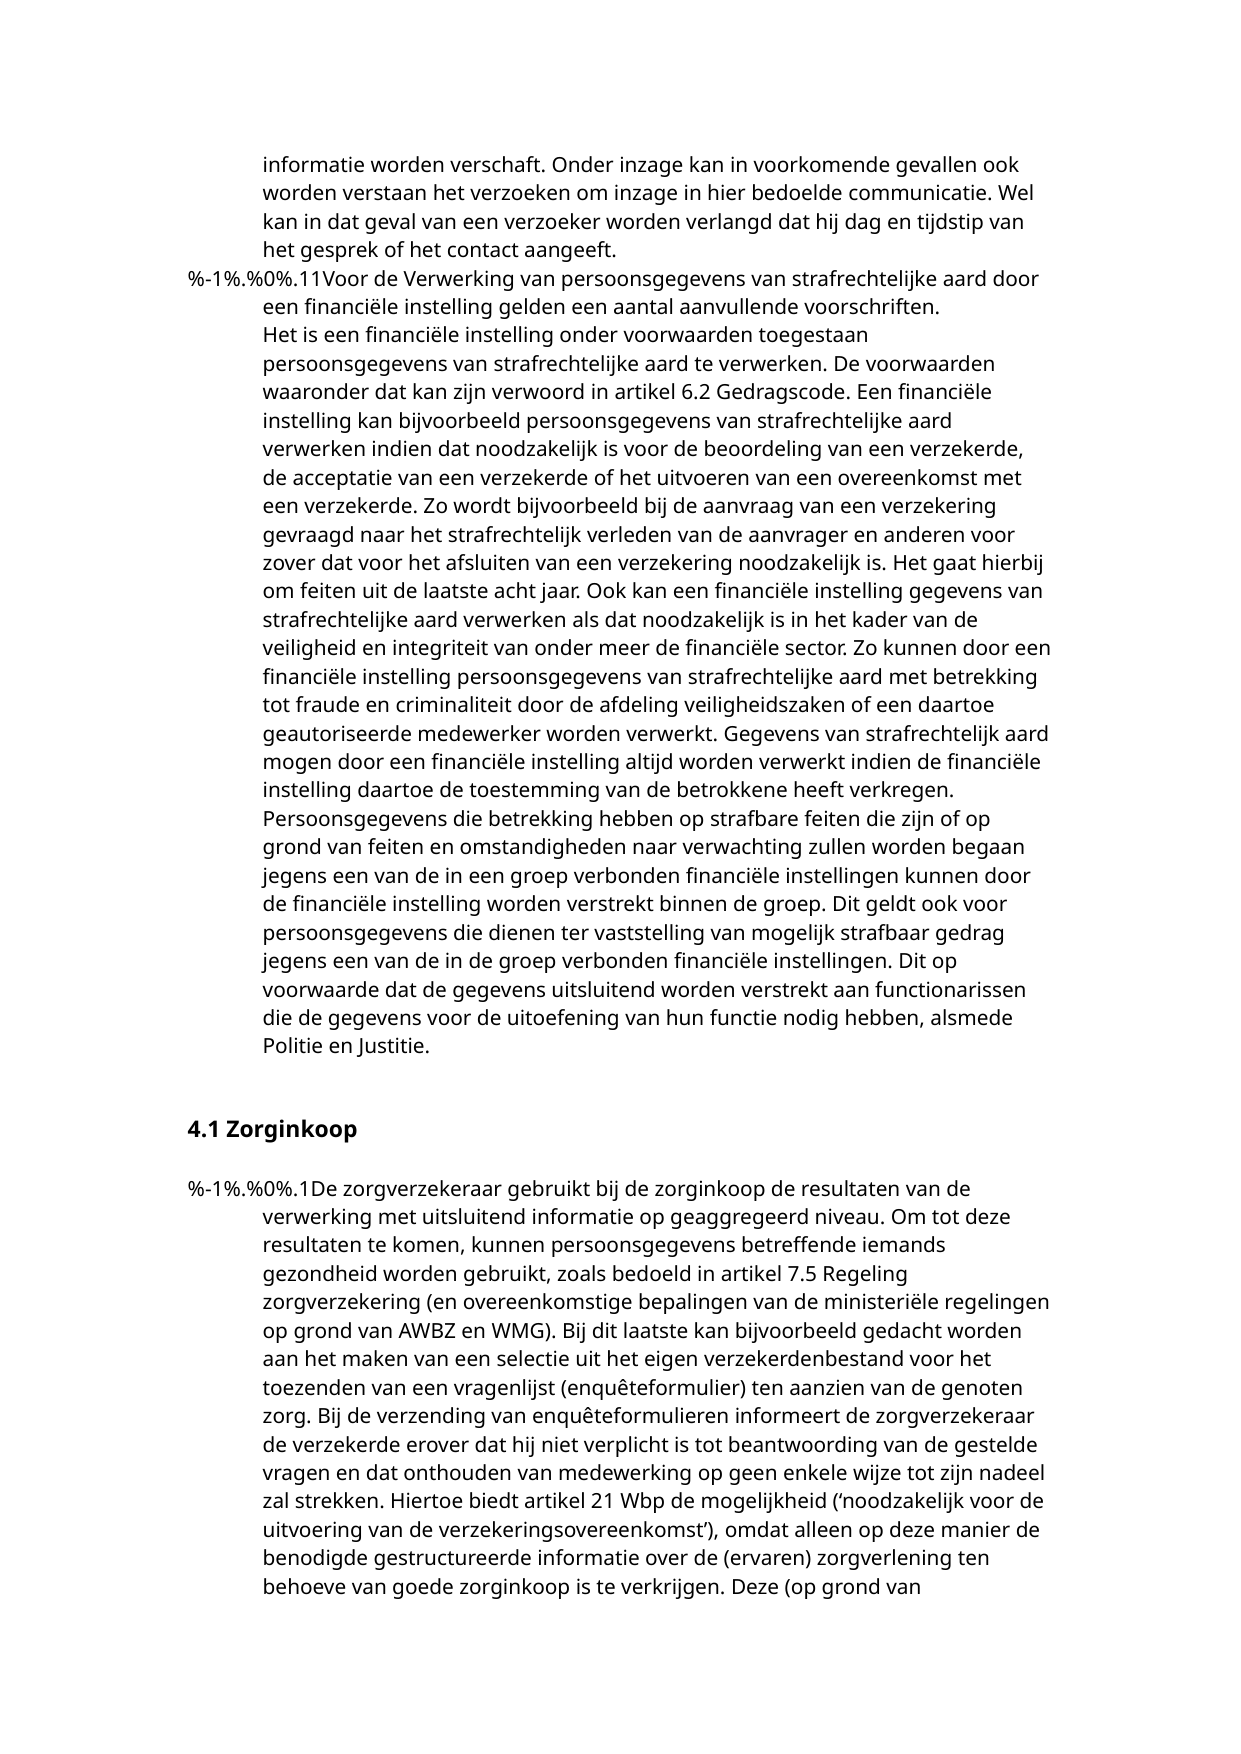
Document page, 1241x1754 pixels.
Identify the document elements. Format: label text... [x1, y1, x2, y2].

list informatie worden verschaft. Onder inzage kan in voorkomende gevallen ook worden verstaan het verzoeken om inzage in hier bedoelde communicatie. Wel kan in dat geval van een verzoeker worden verlangd dat hij dag en tijdstip van het gesprek of het contact aangeeft. [187, 150, 1053, 264]
list De zorgverzekeraar gebruikt bij de zorginkoop de resultaten van de verwerking met uitsluitend informatie op geaggregeerd niveau. Om tot deze resultaten te komen, kunnen persoonsgegevens betreffende iemands gezondheid worden gebruikt, zoals bedoeld in artikel 7.5 Regeling zorgverzekering (en overeenkomstige bepalingen van de ministeriële regelingen op grond van AWBZ en WMG). Bij dit laatste kan bijvoorbeeld gedacht worden aan het maken van een selectie uit het eigen verzekerdenbestand voor het toezenden van een vragenlijst (enquêteformulier) ten aanzien van de genoten zorg. Bij de verzending van enquêteformulieren informeert de zorgverzekeraar de verzekerde erover dat hij niet verplicht is tot beantwoording van de gestelde vragen en dat onthouden van medewerking op geen enkele wijze tot zijn nadeel zal strekken. Hiertoe biedt artikel 21 Wbp de mogelijkheid (‘noodzakelijk voor de uitvoering van de verzekeringsovereenkomst’), omdat alleen op deze manier de benodigde gestructureerde informatie over de (ervaren) zorgverlening ten behoeve van goede zorginkoop is te verkrijgen. Deze (op grond van [187, 1174, 1053, 1600]
subtitle 4.1 Zorginkoop [187, 1112, 1053, 1144]
list Voor de Verwerking van persoonsgegevens van strafrechtelijke aard door een financiële instelling gelden een aantal aanvullende voorschriften. [187, 264, 1053, 321]
list Het is een financiële instelling onder voorwaarden toegestaan persoonsgegevens van strafrechtelijke aard te verwerken. De voorwaarden waaronder dat kan zijn verwoord in artikel 6.2 Gedragscode. Een financiële instelling kan bijvoorbeeld persoonsgegevens van strafrechtelijke aard verwerken indien dat noodzakelijk is voor de beoordeling van een verzekerde, de acceptatie van een verzekerde of het uitvoeren van een overeenkomst met een verzekerde. Zo wordt bijvoorbeeld bij de aanvraag van een verzekering gevraagd naar het strafrechtelijk verleden van de aanvrager en anderen voor zover dat voor het afsluiten van een verzekering noodzakelijk is. Het gaat hierbij om feiten uit de laatste acht jaar. Ook kan een financiële instelling gegevens van strafrechtelijke aard verwerken als dat noodzakelijk is in het kader van de veiligheid en integriteit van onder meer de financiële sector. Zo kunnen door een financiële instelling persoonsgegevens van strafrechtelijke aard met betrekking tot fraude en criminaliteit door de afdeling veiligheidszaken of een daartoe geautoriseerde medewerker worden verwerkt. Gegevens van strafrechtelijk aard mogen door een financiële instelling altijd worden verwerkt indien de financiële instelling daartoe de toestemming van de betrokkene heeft verkregen. [187, 321, 1053, 804]
list Persoonsgegevens die betrekking hebben op strafbare feiten die zijn of op grond van feiten en omstandigheden naar verwachting zullen worden begaan jegens een van de in een groep verbonden financiële instellingen kunnen door de financiële instelling worden verstrekt binnen de groep. Dit geldt ook voor persoonsgegevens die dienen ter vaststelling van mogelijk strafbaar gedrag jegens een van de in de groep verbonden financiële instellingen. Dit op voorwaarde dat de gegevens uitsluitend worden verstrekt aan functionarissen die de gegevens voor de uitoefening van hun functie nodig hebben, alsmede Politie en Justitie. [187, 804, 1053, 1060]
